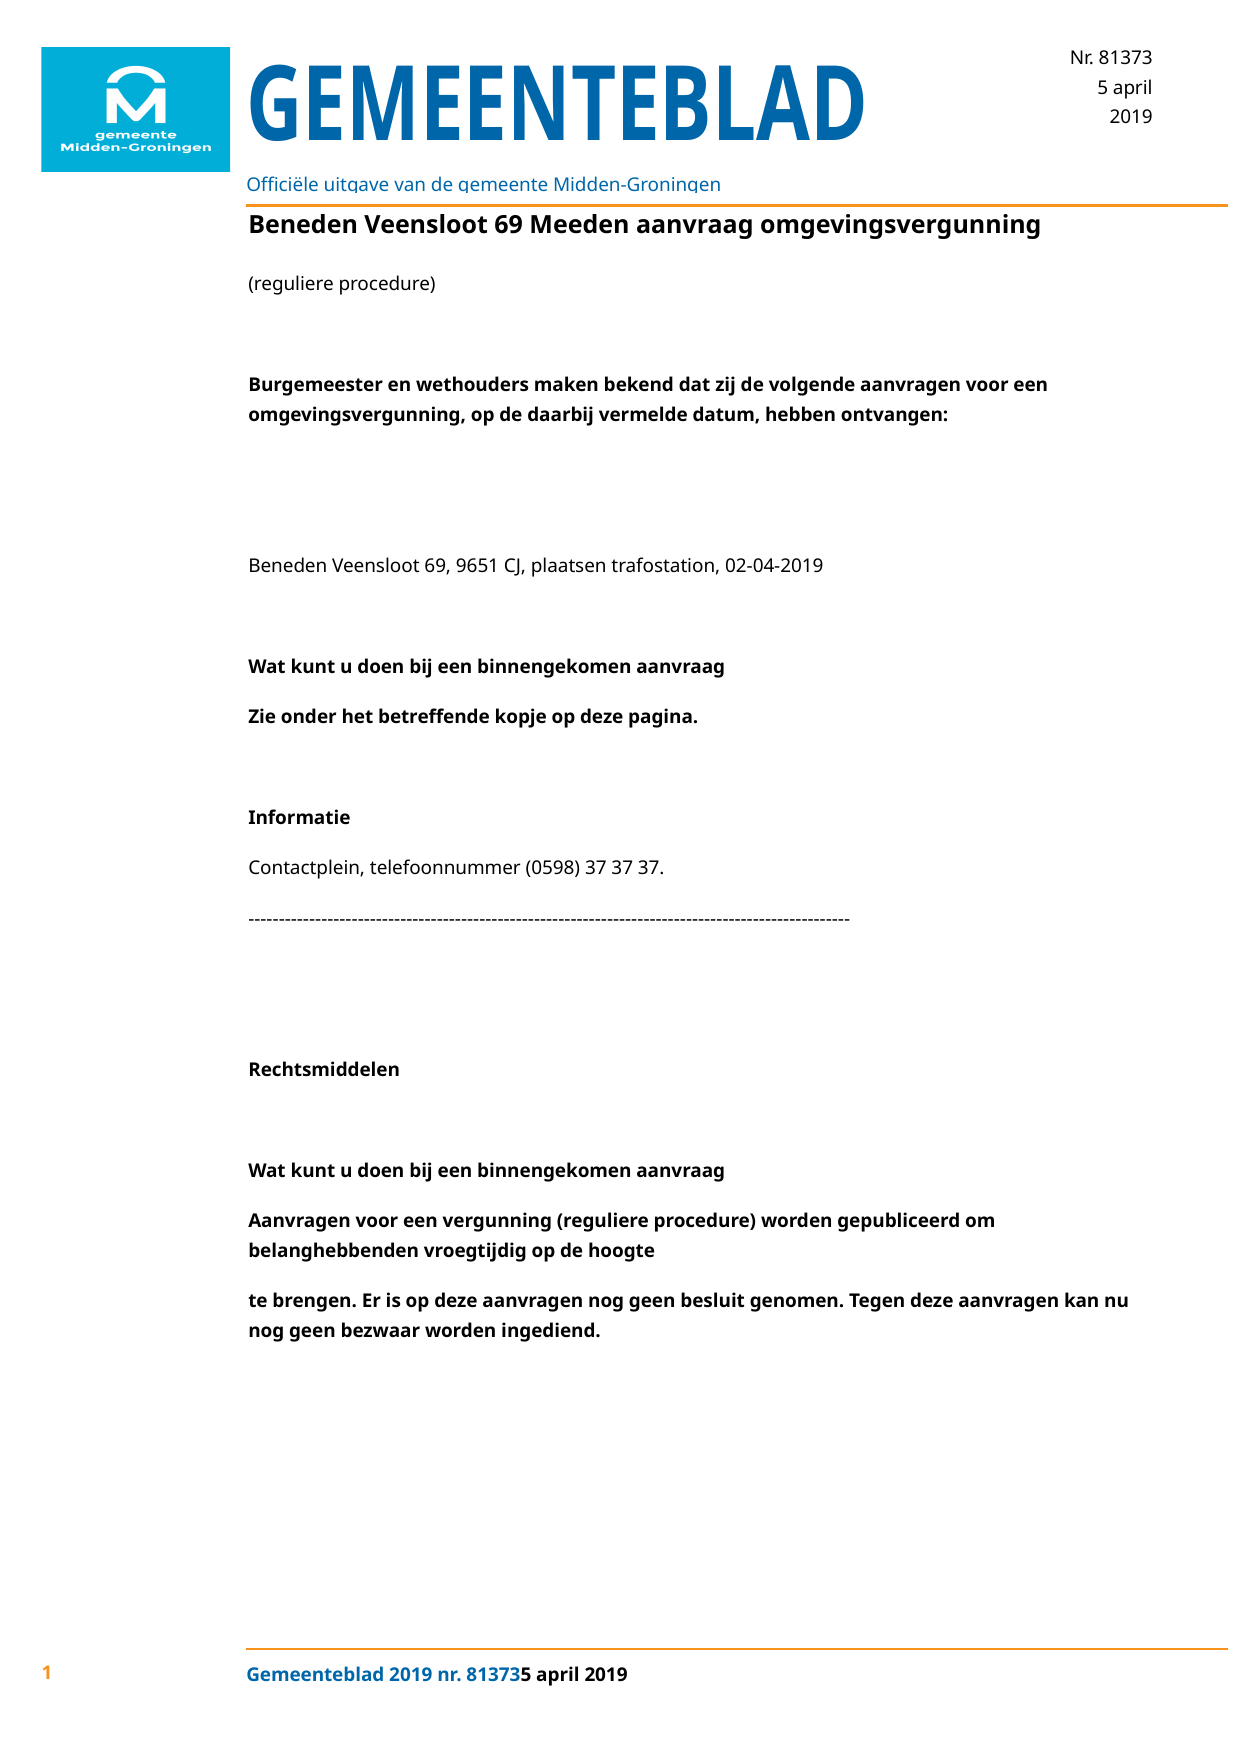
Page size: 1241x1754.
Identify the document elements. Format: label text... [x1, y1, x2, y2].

text Contactplein, telefoonnummer (0598) 37 37 37. [248, 854, 1152, 880]
text te brengen. Er is op deze aanvragen nog geen besluit genomen. Tegen deze aanvragen kan nu nog geen bezwaar worden ingediend. [248, 1287, 1152, 1343]
text (reguliere procedure) [248, 270, 1152, 296]
picture [184, 146, 190, 153]
text --------------------------------------------------------------------------------------------------- [248, 905, 1152, 931]
text Burgemeester en wethouders maken bekend dat zij de volgende aanvragen voor een omgevingsvergunning, op de daarbij vermelde datum, hebben ontvangen: [248, 371, 1152, 426]
text Zie onder het betreffende kopje op deze pagina. [248, 703, 1152, 729]
text Aanvragen voor een vergunning (reguliere procedure) worden gepubliceerd om belanghebbenden vroegtijdig op de hoogte [248, 1207, 1152, 1263]
text Beneden Veensloot 69, 9651 CJ, plaatsen trafostation, 02-04-2019 [248, 552, 1152, 578]
text Informatie [248, 804, 1152, 830]
text Beneden Veensloot 69 Meeden aanvraag omgevingsvergunning [248, 207, 1152, 241]
text Rechtsmiddelen [248, 1056, 1152, 1082]
picture [107, 89, 165, 122]
text Wat kunt u doen bij een binnengekomen aanvraag [248, 653, 1152, 678]
text Wat kunt u doen bij een binnengekomen aanvraag [248, 1157, 1152, 1183]
picture [108, 66, 164, 82]
